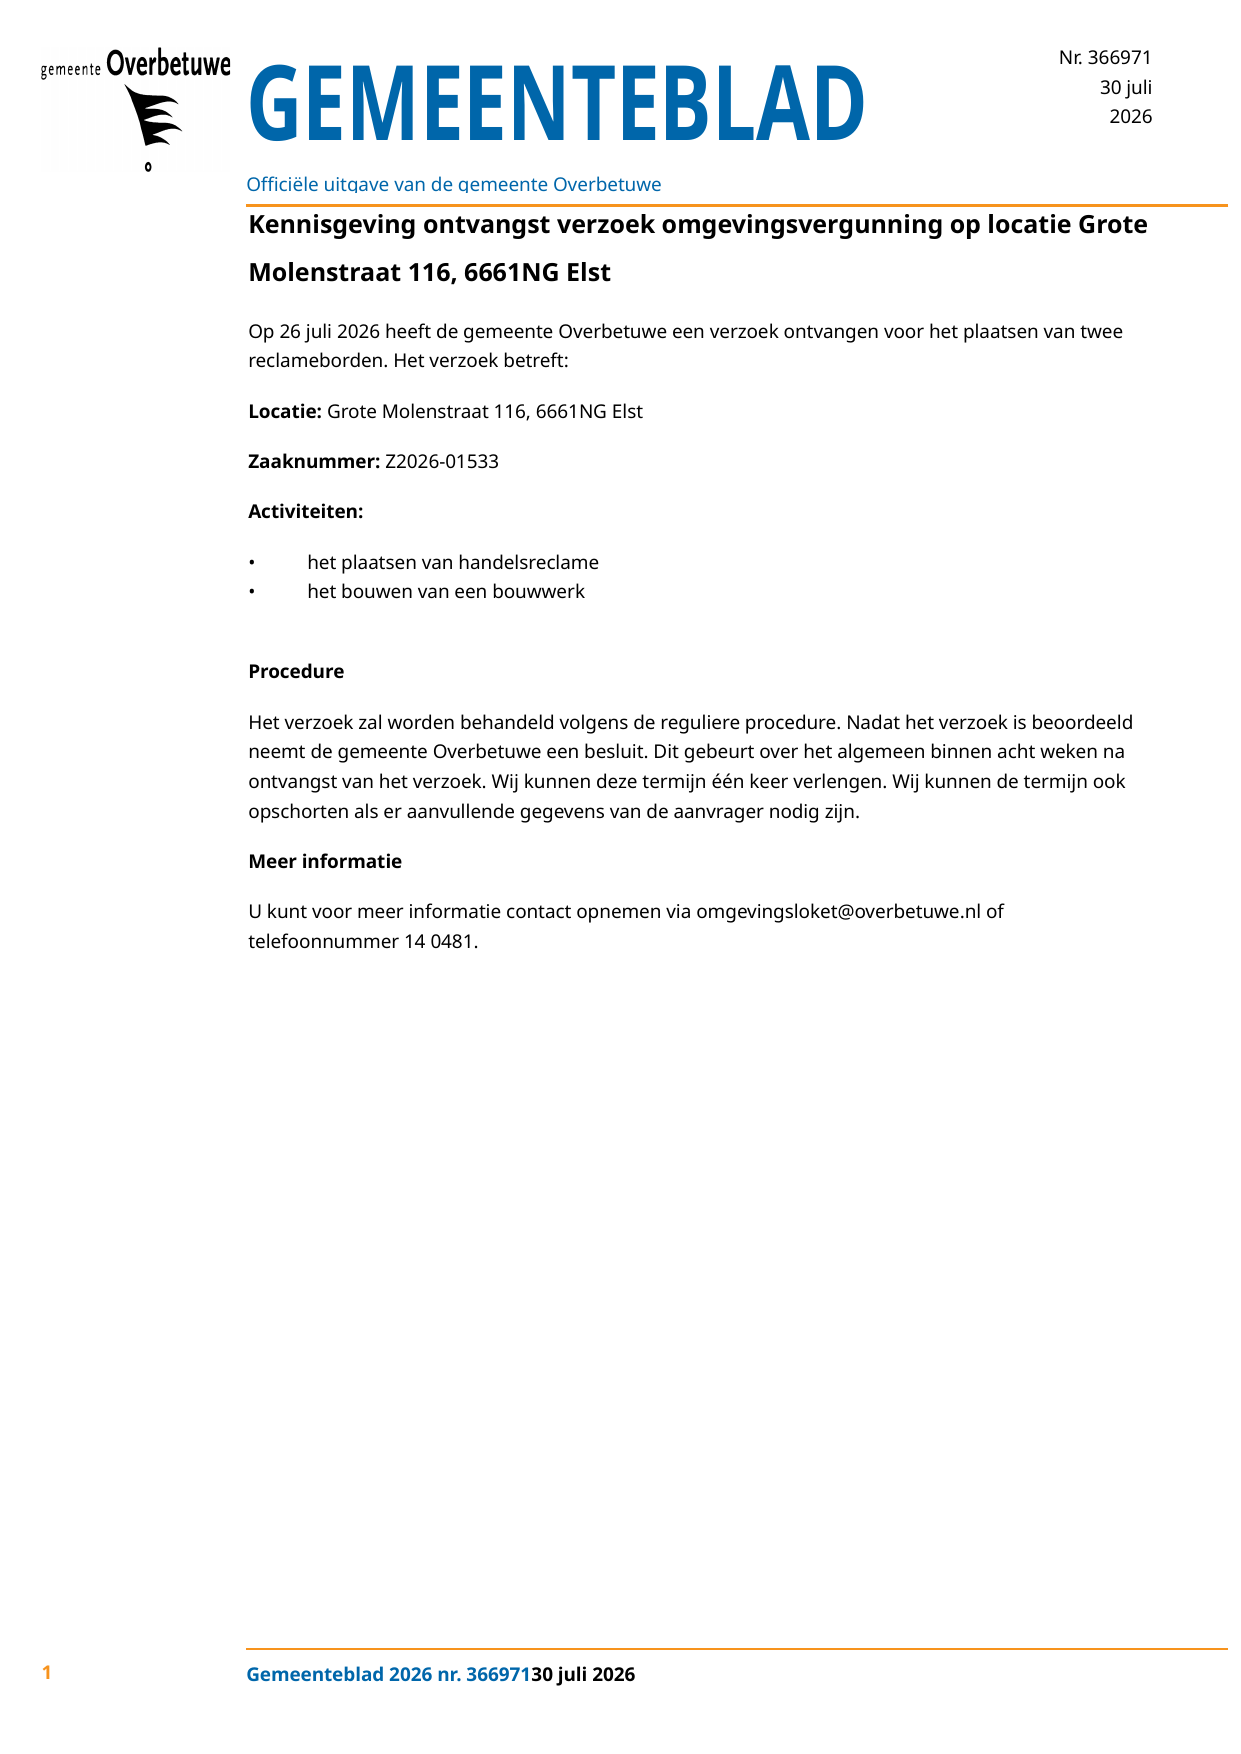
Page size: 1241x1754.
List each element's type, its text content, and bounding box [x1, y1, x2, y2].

text Locatie: Grote Molenstraat 116, 6661NG Elst [248, 398, 1152, 424]
text Meer informatie [248, 848, 1152, 874]
text Zaaknummer: Z2026-01533 [248, 448, 1152, 474]
text Het verzoek zal worden behandeld volgens de reguliere procedure. Nadat het verzoek is beoordeeld neemt de gemeente Overbetuwe een besluit. Dit gebeurt over het algemeen binnen acht weken na ontvangst van het verzoek. Wij kunnen deze termijn één keer verlengen. Wij kunnen de termijn ook opschorten als er aanvullende gegevens van de aanvrager nodig zijn. [248, 709, 1152, 824]
text Activiteiten: [248, 499, 1152, 524]
text U kunt voor meer informatie contact opnemen via omgevingsloket@overbetuwe.nl of telefoonnummer 14 0481. [248, 899, 1152, 954]
text Procedure [248, 659, 1152, 684]
list het plaatsen van handelsreclame [248, 549, 1152, 575]
text Op 26 juli 2026 heeft de gemeente Overbetuwe een verzoek ontvangen voor het plaatsen van twee reclameborden. Het verzoek betreft: [248, 318, 1152, 373]
list het bouwen van een bouwwerk [248, 579, 1152, 604]
text Kennisgeving ontvangst verzoek omgevingsvergunning op locatie Grote Molenstraat 116, 6661NG Elst [248, 207, 1152, 288]
picture [41, 47, 231, 172]
